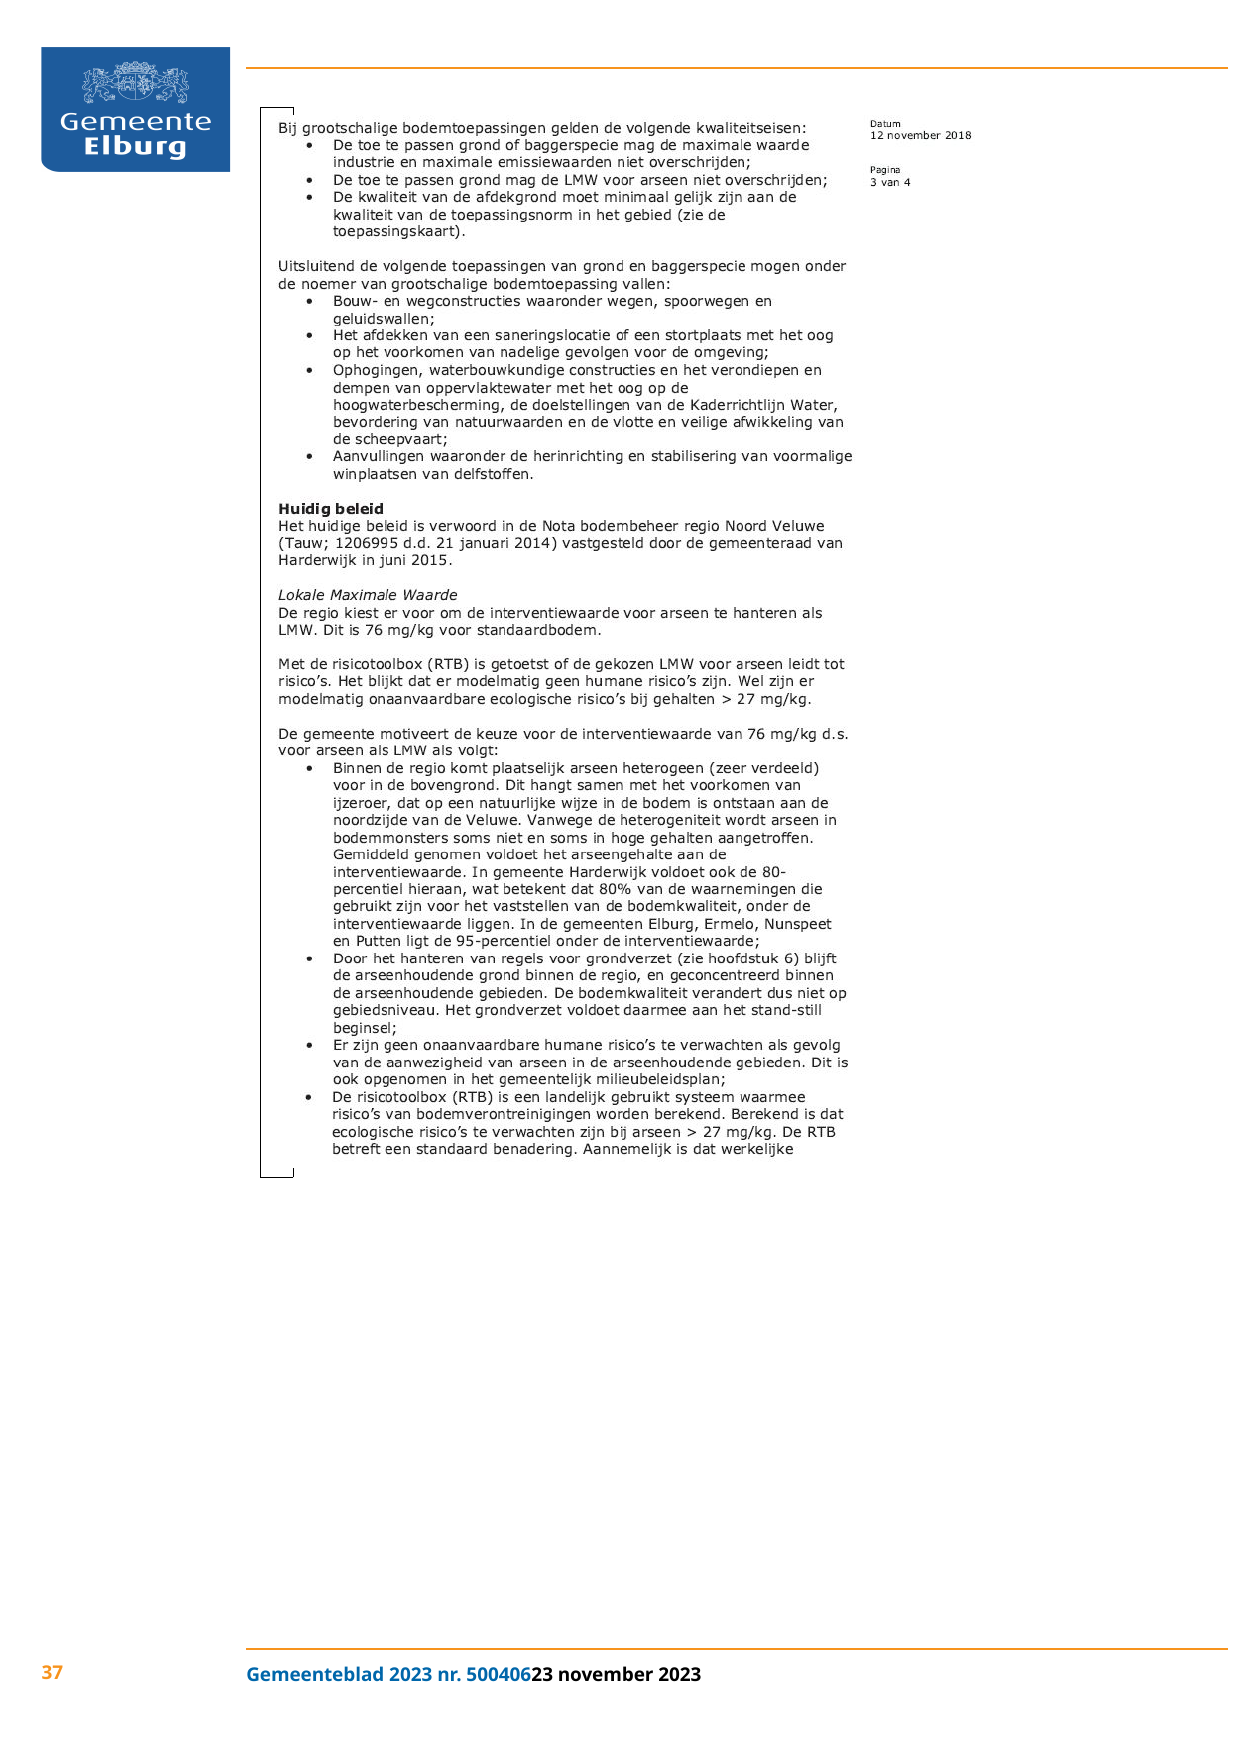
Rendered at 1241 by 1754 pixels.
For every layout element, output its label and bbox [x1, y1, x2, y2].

picture [41, 47, 231, 172]
picture [268, 115, 978, 1168]
